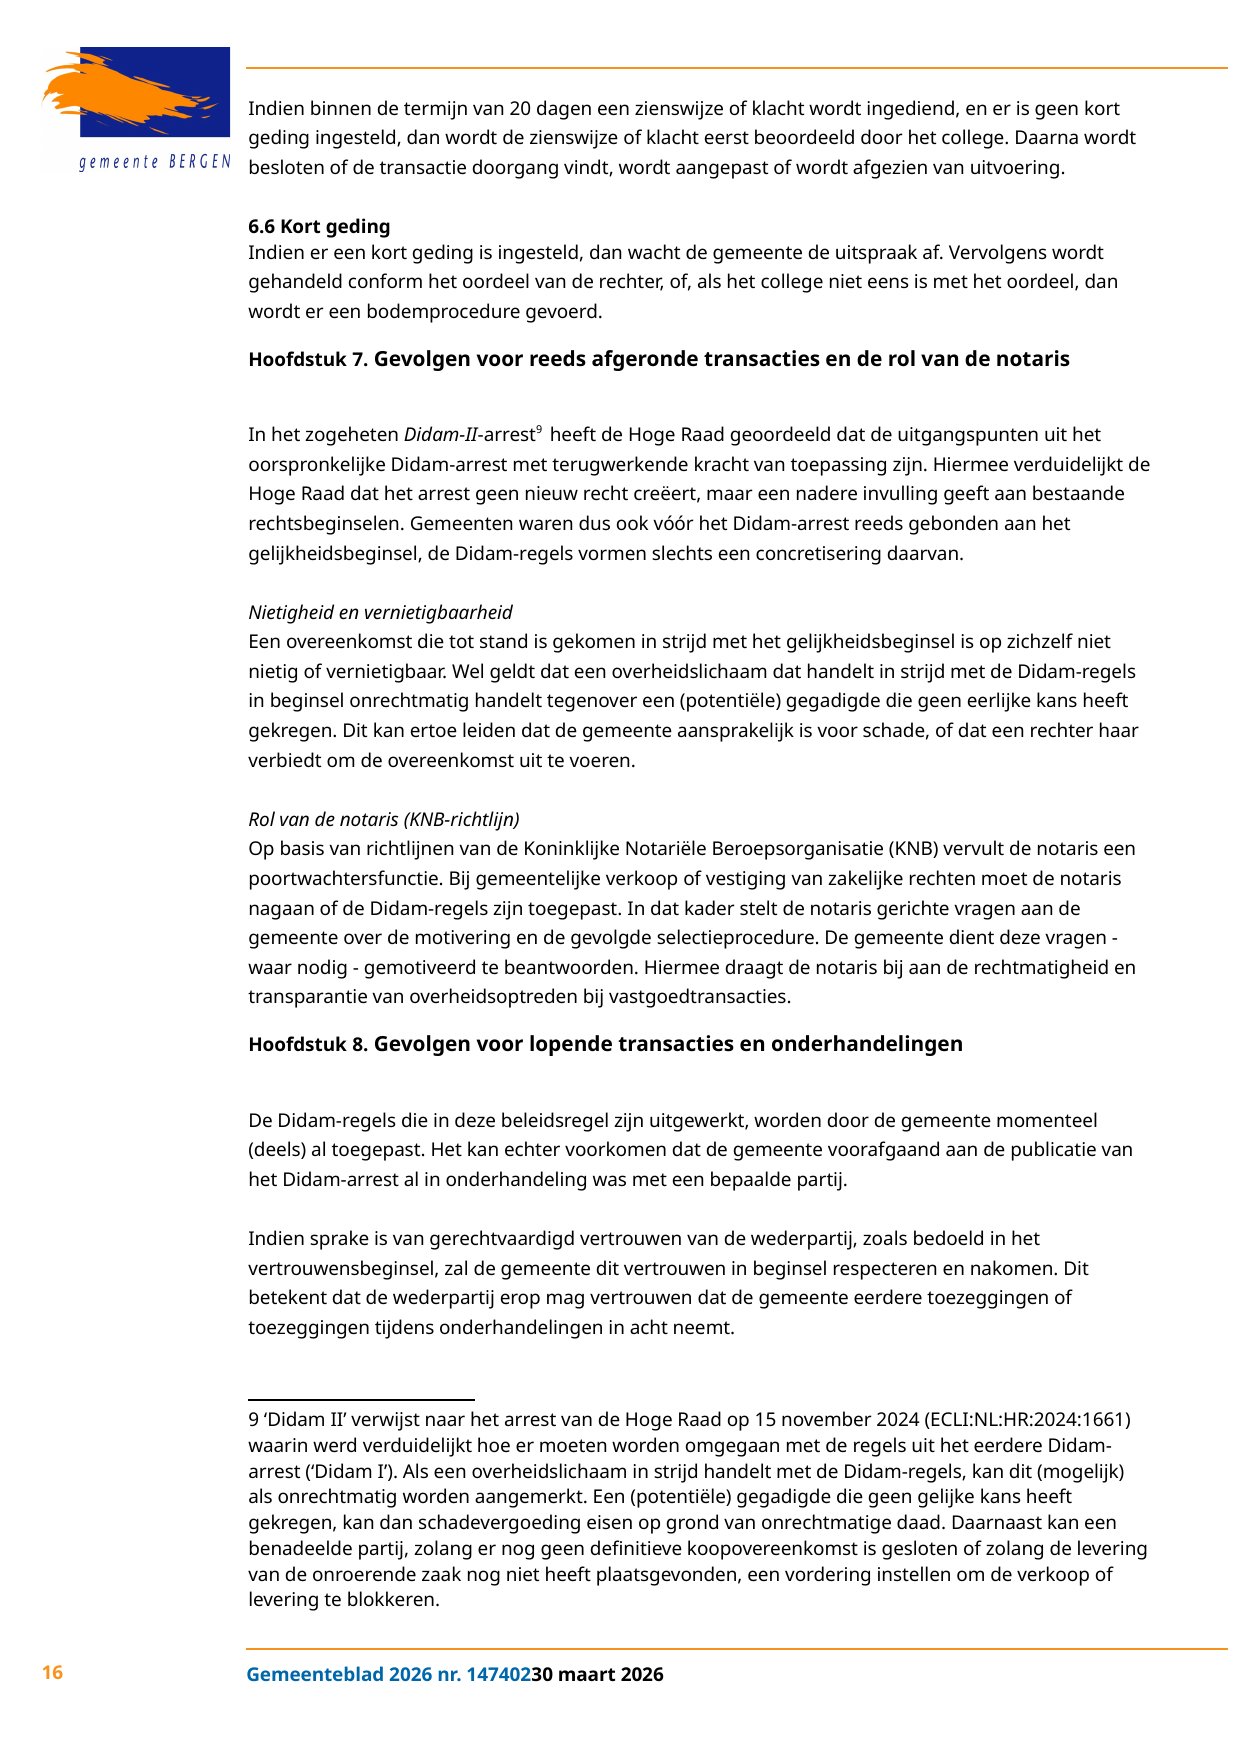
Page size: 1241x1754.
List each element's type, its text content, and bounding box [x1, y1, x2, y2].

text Hoofdstuk 8. Gevolgen voor lopende transacties en onderhandelingen [248, 1029, 1152, 1057]
text Indien sprake is van gerechtvaardigd vertrouwen van de wederpartij, zoals bedoeld in het vertrouwensbeginsel, zal de gemeente dit vertrouwen in beginsel respecteren en nakomen. Dit betekent dat de wederpartij erop mag vertrouwen dat de gemeente eerdere toezeggingen of toezeggingen tijdens onderhandelingen in acht neemt. [248, 1225, 1152, 1339]
text De Didam-regels die in deze beleidsregel zijn uitgewerkt, worden door de gemeente momenteel (deels) al toegepast. Het kan echter voorkomen dat de gemeente voorafgaand aan de publicatie van het Didam-arrest al in onderhandeling was met een bepaalde partij. [248, 1107, 1152, 1192]
text Rol van de notaris (KNB-richtlijn) [248, 806, 1152, 832]
text 6.6 Kort geding [248, 213, 1152, 239]
text Op basis van richtlijnen van de Koninklijke Notariële Beroepsorganisatie (KNB) vervult de notaris een poortwachtersfunctie. Bij gemeentelijke verkoop of vestiging van zakelijke rechten moet de notaris nagaan of de Didam-regels zijn toegepast. In dat kader stelt de notaris gerichte vragen aan de gemeente over de motivering en de gevolgde selectieprocedure. De gemeente dient deze vragen -waar nodig - gemotiveerd te beantwoorden. Hiermee draagt de notaris bij aan de rechtmatigheid en transparantie van overheidsoptreden bij vastgoedtransacties. [248, 836, 1152, 1009]
text Een overeenkomst die tot stand is gekomen in strijd met het gelijkheidsbeginsel is op zichzelf niet nietig of vernietigbaar. Wel geldt dat een overheidslichaam dat handelt in strijd met de Didam-regels in beginsel onrechtmatig handelt tegenover een (potentiële) gegadigde die geen eerlijke kans heeft gekregen. Dit kan ertoe leiden dat de gemeente aansprakelijk is voor schade, of dat een rechter haar verbiedt om de overeenkomst uit te voeren. [248, 628, 1152, 772]
text ‘Didam II’ verwijst naar het arrest van de Hoge Raad op 15 november 2024 (ECLI:NL:HR:2024:1661) waarin werd verduidelijkt hoe er moeten worden omgegaan met de regels uit het eerdere Didam-arrest (‘Didam I’). Als een overheidslichaam in strijd handelt met de Didam-regels, kan dit (mogelijk) als onrechtmatig worden aangemerkt. Een (potentiële) gegadigde die geen gelijke kans heeft gekregen, kan dan schadevergoeding eisen op grond van onrechtmatige daad. Daarnaast kan een benadeelde partij, zolang er nog geen definitieve koopovereenkomst is gesloten of zolang de levering van de onroerende zaak nog niet heeft plaatsgevonden, een vordering instellen om de verkoop of levering te blokkeren. [248, 1406, 1152, 1612]
text In het zogeheten Didam-II-arrest heeft de Hoge Raad geoordeeld dat de uitgangspunten uit het oorspronkelijke Didam-arrest met terugwerkende kracht van toepassing zijn. Hiermee verduidelijkt de Hoge Raad dat het arrest geen nieuw recht creëert, maar een nadere invulling geeft aan bestaande rechtsbeginselen. Gemeenten waren dus ook vóór het Didam-arrest reeds gebonden aan het gelijkheidsbeginsel, de Didam-regels vormen slechts een concretisering daarvan. [248, 421, 1152, 565]
text Indien binnen de termijn van 20 dagen een zienswijze of klacht wordt ingediend, en er is geen kort geding ingesteld, dan wordt de zienswijze of klacht eerst beoordeeld door het college. Daarna wordt besloten of de transactie doorgang vindt, wordt aangepast of wordt afgezien van uitvoering. [248, 95, 1152, 180]
text Hoofdstuk 7. Gevolgen voor reeds afgeronde transacties en de rol van de notaris [248, 344, 1152, 372]
picture [41, 47, 231, 172]
text Indien er een kort geding is ingesteld, dan wacht de gemeente de uitspraak af. Vervolgens wordt gehandeld conform het oordeel van de rechter, of, als het college niet eens is met het oordeel, dan wordt er een bodemprocedure gevoerd. [248, 239, 1152, 324]
text Nietigheid en vernietigbaarheid [248, 599, 1152, 624]
